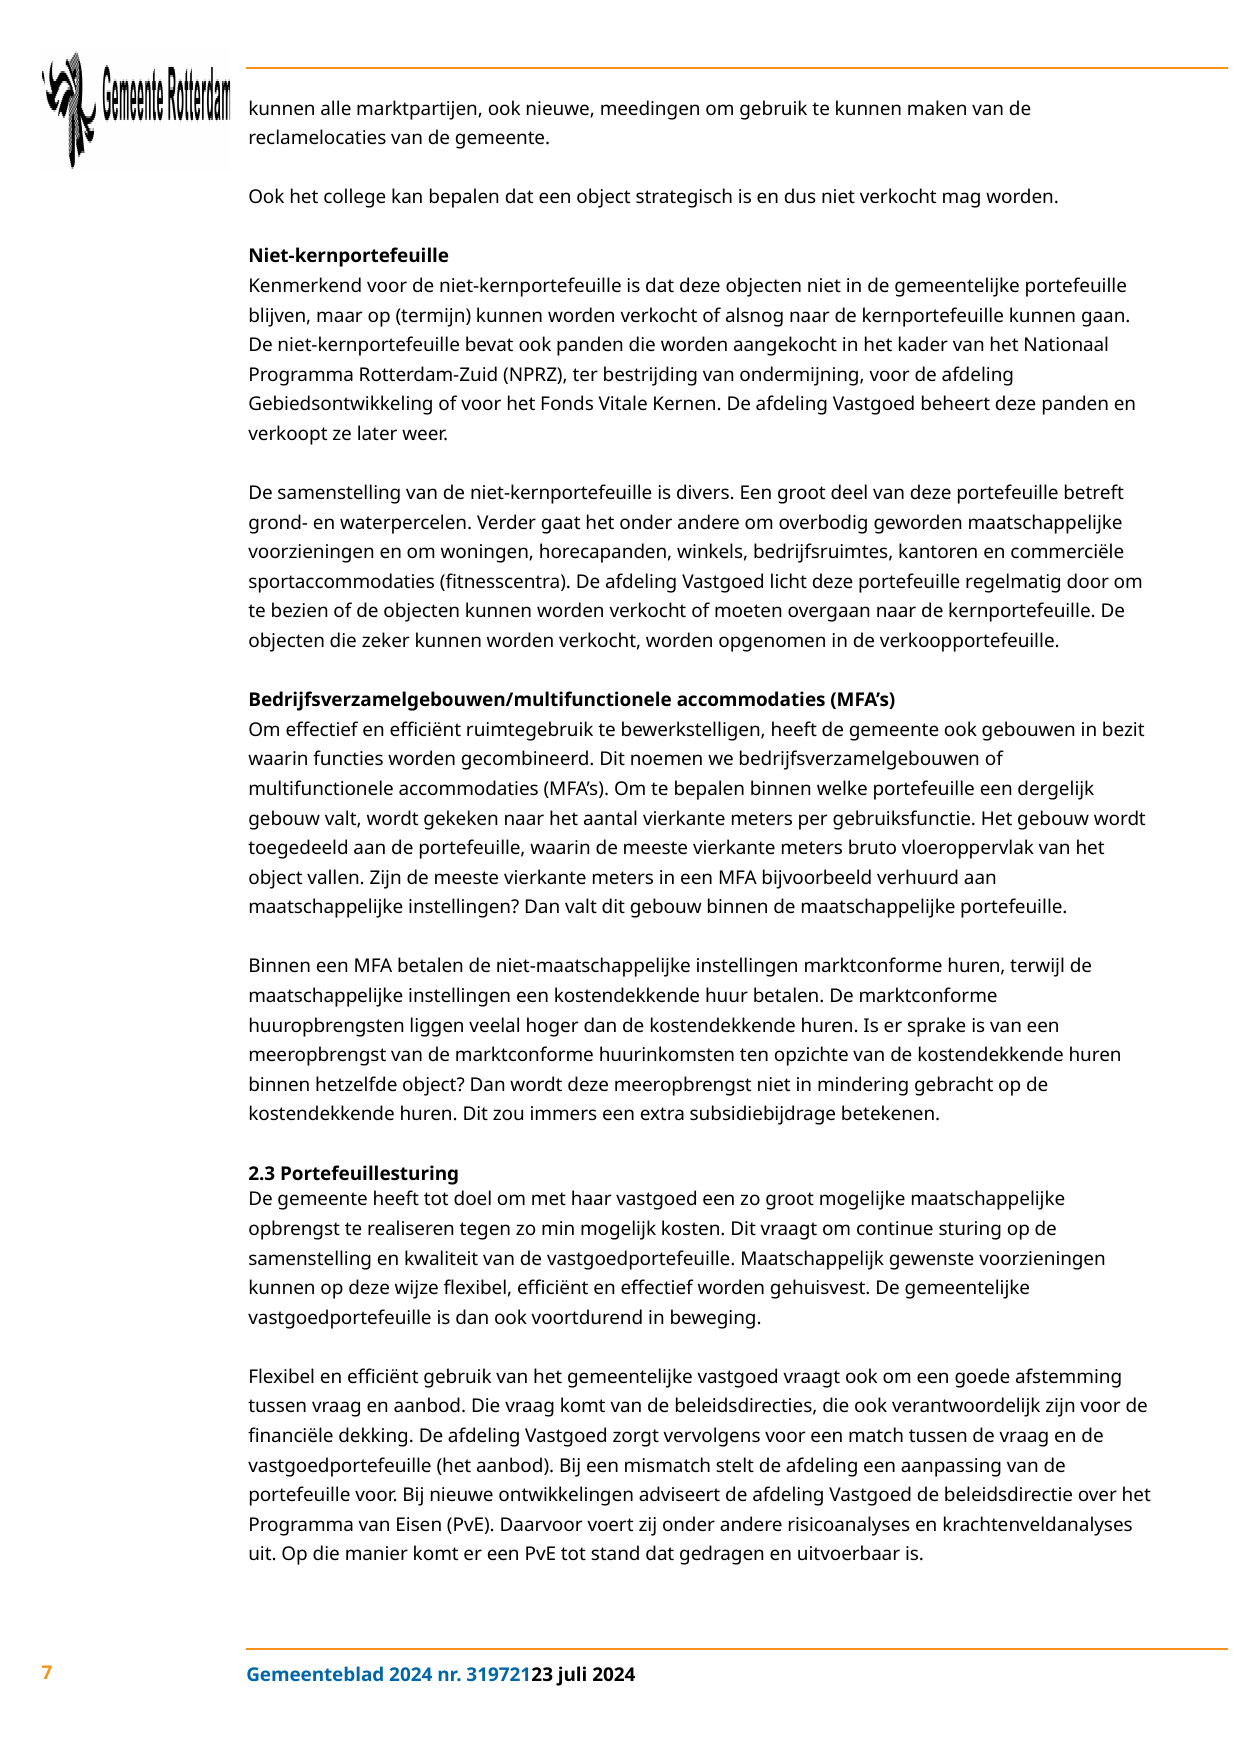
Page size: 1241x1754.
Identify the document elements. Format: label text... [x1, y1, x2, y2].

picture [41, 47, 231, 172]
text Om effectief en efficiënt ruimtegebruik te bewerkstelligen, heeft de gemeente ook gebouwen in bezit waarin functies worden gecombineerd. Dit noemen we bedrijfsverzamelgebouwen of multifunctionele accommodaties (MFA’s). Om te bepalen binnen welke portefeuille een dergelijk gebouw valt, wordt gekeken naar het aantal vierkante meters per gebruiksfunctie. Het gebouw wordt toegedeeld aan de portefeuille, waarin de meeste vierkante meters bruto vloeroppervlak van het object vallen. Zijn de meeste vierkante meters in een MFA bijvoorbeeld verhuurd aan maatschappelijke instellingen? Dan valt dit gebouw binnen de maatschappelijke portefeuille. [248, 716, 1152, 919]
text kunnen alle marktpartijen, ook nieuwe, meedingen om gebruik te kunnen maken van de reclamelocaties van de gemeente. [248, 95, 1152, 150]
text Flexibel en efficiënt gebruik van het gemeentelijke vastgoed vraagt ook om een goede afstemming tussen vraag en aanbod. Die vraag komt van de beleidsdirecties, die ook verantwoordelijk zijn voor de financiële dekking. De afdeling Vastgoed zorgt vervolgens voor een match tussen de vraag en de vastgoedportefeuille (het aanbod). Bij een mismatch stelt de afdeling een aanpassing van de portefeuille voor. Bij nieuwe ontwikkelingen adviseert de afdeling Vastgoed de beleidsdirectie over het Programma van Eisen (PvE). Daarvoor voert zij onder andere risicoanalyses en krachtenveldanalyses uit. Op die manier komt er een PvE tot stand dat gedragen en uitvoerbaar is. [248, 1363, 1152, 1566]
text De samenstelling van de niet-kernportefeuille is divers. Een groot deel van deze portefeuille betreft grond- en waterpercelen. Verder gaat het onder andere om overbodig geworden maatschappelijke voorzieningen en om woningen, horecapanden, winkels, bedrijfsruimtes, kantoren en commerciële sportaccommodaties (fitnesscentra). De afdeling Vastgoed licht deze portefeuille regelmatig door om te bezien of de objecten kunnen worden verkocht of moeten overgaan naar de kernportefeuille. De objecten die zeker kunnen worden verkocht, worden opgenomen in de verkoopportefeuille. [248, 479, 1152, 653]
text Niet-kernportefeuille [248, 243, 1152, 268]
text Ook het college kan bepalen dat een object strategisch is en dus niet verkocht mag worden. [248, 183, 1152, 209]
text 2.3 Portefeuillesturing [248, 1160, 1152, 1186]
text De gemeente heeft tot doel om met haar vastgoed een zo groot mogelijke maatschappelijke opbrengst te realiseren tegen zo min mogelijk kosten. Dit vraagt om continue sturing op de samenstelling en kwaliteit van de vastgoedportefeuille. Maatschappelijk gewenste voorzieningen kunnen op deze wijze flexibel, efficiënt en effectief worden gehuisvest. De gemeentelijke vastgoedportefeuille is dan ook voortdurend in beweging. [248, 1186, 1152, 1329]
text Bedrijfsverzamelgebouwen/multifunctionele accommodaties (MFA’s) [248, 686, 1152, 712]
text Binnen een MFA betalen de niet-maatschappelijke instellingen marktconforme huren, terwijl de maatschappelijke instellingen een kostendekkende huur betalen. De marktconforme huuropbrengsten liggen veelal hoger dan de kostendekkende huren. Is er sprake is van een meeropbrengst van de marktconforme huurinkomsten ten opzichte van de kostendekkende huren binnen hetzelfde object? Dan wordt deze meeropbrengst niet in mindering gebracht op de kostendekkende huren. Dit zou immers een extra subsidiebijdrage betekenen. [248, 953, 1152, 1126]
text Kenmerkend voor de niet-kernportefeuille is dat deze objecten niet in de gemeentelijke portefeuille blijven, maar op (termijn) kunnen worden verkocht of alsnog naar de kernportefeuille kunnen gaan. De niet-kernportefeuille bevat ook panden die worden aangekocht in het kader van het Nationaal Programma Rotterdam-Zuid (NPRZ), ter bestrijding van ondermijning, voor de afdeling Gebiedsontwikkeling of voor het Fonds Vitale Kernen. De afdeling Vastgoed beheert deze panden en verkoopt ze later weer. [248, 272, 1152, 446]
